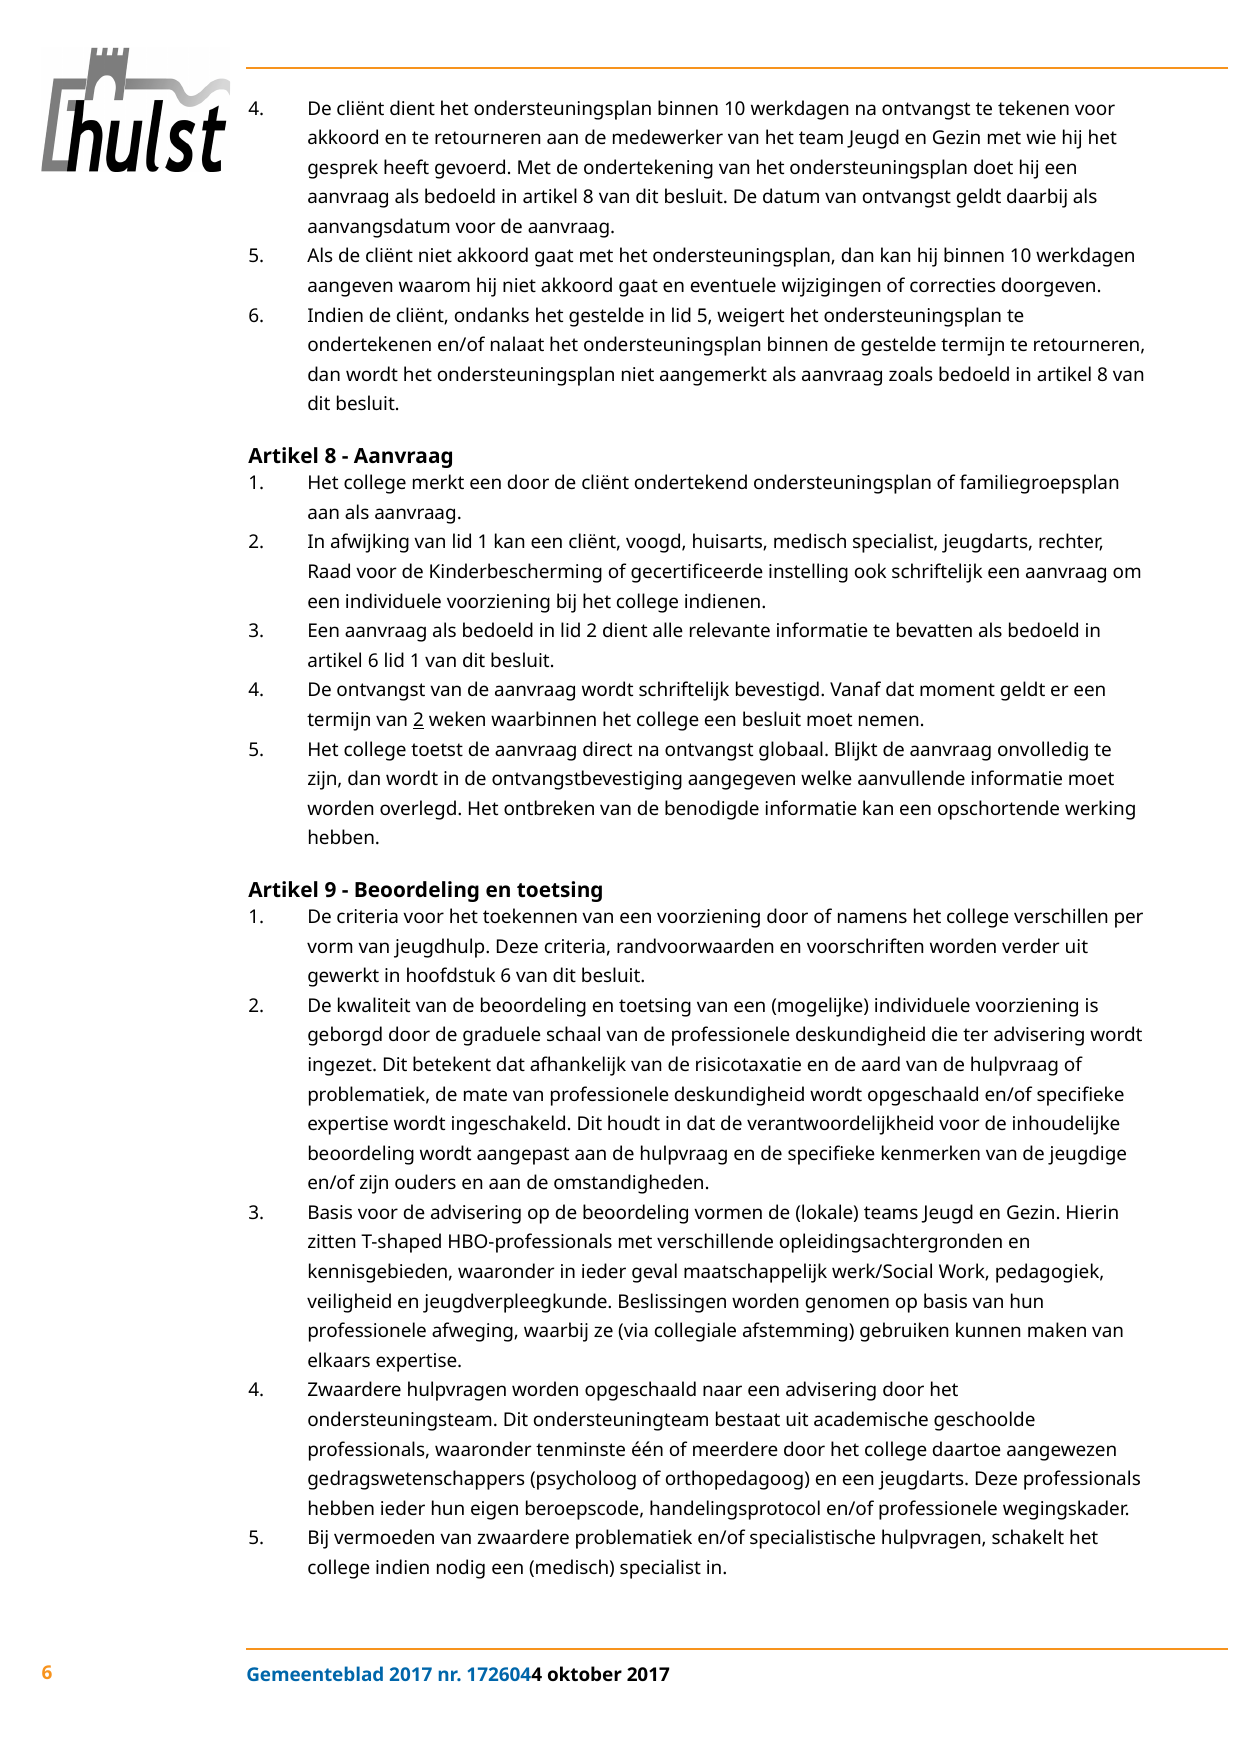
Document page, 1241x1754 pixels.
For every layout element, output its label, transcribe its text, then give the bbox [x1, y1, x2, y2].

list De cliënt dient het ondersteuningsplan binnen 10 werkdagen na ontvangst te tekenen voor akkoord en te retourneren aan de medewerker van het team Jeugd en Gezin met wie hij het gesprek heeft gevoerd. Met de ondertekening van het ondersteuningsplan doet hij een aanvraag als bedoeld in artikel 8 van dit besluit. De datum van ontvangst geldt daarbij als aanvangsdatum voor de aanvraag. [248, 95, 1152, 239]
list De kwaliteit van de beoordeling en toetsing van een (mogelijke) individuele voorziening is geborgd door de graduele schaal van de professionele deskundigheid die ter advisering wordt ingezet. Dit betekent dat afhankelijk van de risicotaxatie en de aard van de hulpvraag of problematiek, de mate van professionele deskundigheid wordt opgeschaald en/of specifieke expertise wordt ingeschakeld. Dit houdt in dat de verantwoordelijkheid voor de inhoudelijke beoordeling wordt aangepast aan de hulpvraag en de specifieke kenmerken van de jeugdige en/of zijn ouders en aan de omstandigheden. [248, 992, 1152, 1195]
list Het college toetst de aanvraag direct na ontvangst globaal. Blijkt de aanvraag onvolledig te zijn, dan wordt in de ontvangstbevestiging aangegeven welke aanvullende informatie moet worden overlegd. Het ontbreken van de benodigde informatie kan een opschortende werking hebben. [248, 736, 1152, 850]
text Artikel 9 - Beoordeling en toetsing [248, 875, 1152, 903]
list In afwijking van lid 1 kan een cliënt, voogd, huisarts, medisch specialist, jeugdarts, rechter, Raad voor de Kinderbescherming of gecertificeerde instelling ook schriftelijk een aanvraag om een individuele voorziening bij het college indienen. [248, 529, 1152, 613]
list De criteria voor het toekennen van een voorziening door of namens het college verschillen per vorm van jeugdhulp. Deze criteria, randvoorwaarden en voorschriften worden verder uit gewerkt in hoofdstuk 6 van dit besluit. [248, 903, 1152, 988]
list Een aanvraag als bedoeld in lid 2 dient alle relevante informatie te bevatten als bedoeld in artikel 6 lid 1 van dit besluit. [248, 617, 1152, 673]
text Artikel 8 - Aanvraag [248, 441, 1152, 469]
list Het college merkt een door de cliënt ondertekend ondersteuningsplan of familiegroepsplan aan als aanvraag. [248, 469, 1152, 525]
list Zwaardere hulpvragen worden opgeschaald naar een advisering door het ondersteuningsteam. Dit ondersteuningteam bestaat uit academische geschoolde professionals, waaronder tenminste één of meerdere door het college daartoe aangewezen gedragswetenschappers (psycholoog of orthopedagoog) en een jeugdarts. Deze professionals hebben ieder hun eigen beroepscode, handelingsprotocol en/of professionele wegingskader. [248, 1377, 1152, 1521]
list Bij vermoeden van zwaardere problematiek en/of specialistische hulpvragen, schakelt het college indien nodig een (medisch) specialist in. [248, 1524, 1152, 1580]
picture [41, 47, 231, 172]
list Basis voor de advisering op de beoordeling vormen de (lokale) teams Jeugd en Gezin. Hierin zitten T-shaped HBO-professionals met verschillende opleidingsachtergronden en kennisgebieden, waaronder in ieder geval maatschappelijk werk/Social Work, pedagogiek, veiligheid en jeugdverpleegkunde. Beslissingen worden genomen op basis van hun professionele afweging, waarbij ze (via collegiale afstemming) gebruiken kunnen maken van elkaars expertise. [248, 1199, 1152, 1373]
list Als de cliënt niet akkoord gaat met het ondersteuningsplan, dan kan hij binnen 10 werkdagen aangeven waarom hij niet akkoord gaat en eventuele wijzigingen of correcties doorgeven. [248, 243, 1152, 298]
list Indien de cliënt, ondanks het gestelde in lid 5, weigert het ondersteuningsplan te ondertekenen en/of nalaat het ondersteuningsplan binnen de gestelde termijn te retourneren, dan wordt het ondersteuningsplan niet aangemerkt als aanvraag zoals bedoeld in artikel 8 van dit besluit. [248, 302, 1152, 416]
list De ontvangst van de aanvraag wordt schriftelijk bevestigd. Vanaf dat moment geldt er een termijn van 2 weken waarbinnen het college een besluit moet nemen. [248, 677, 1152, 732]
